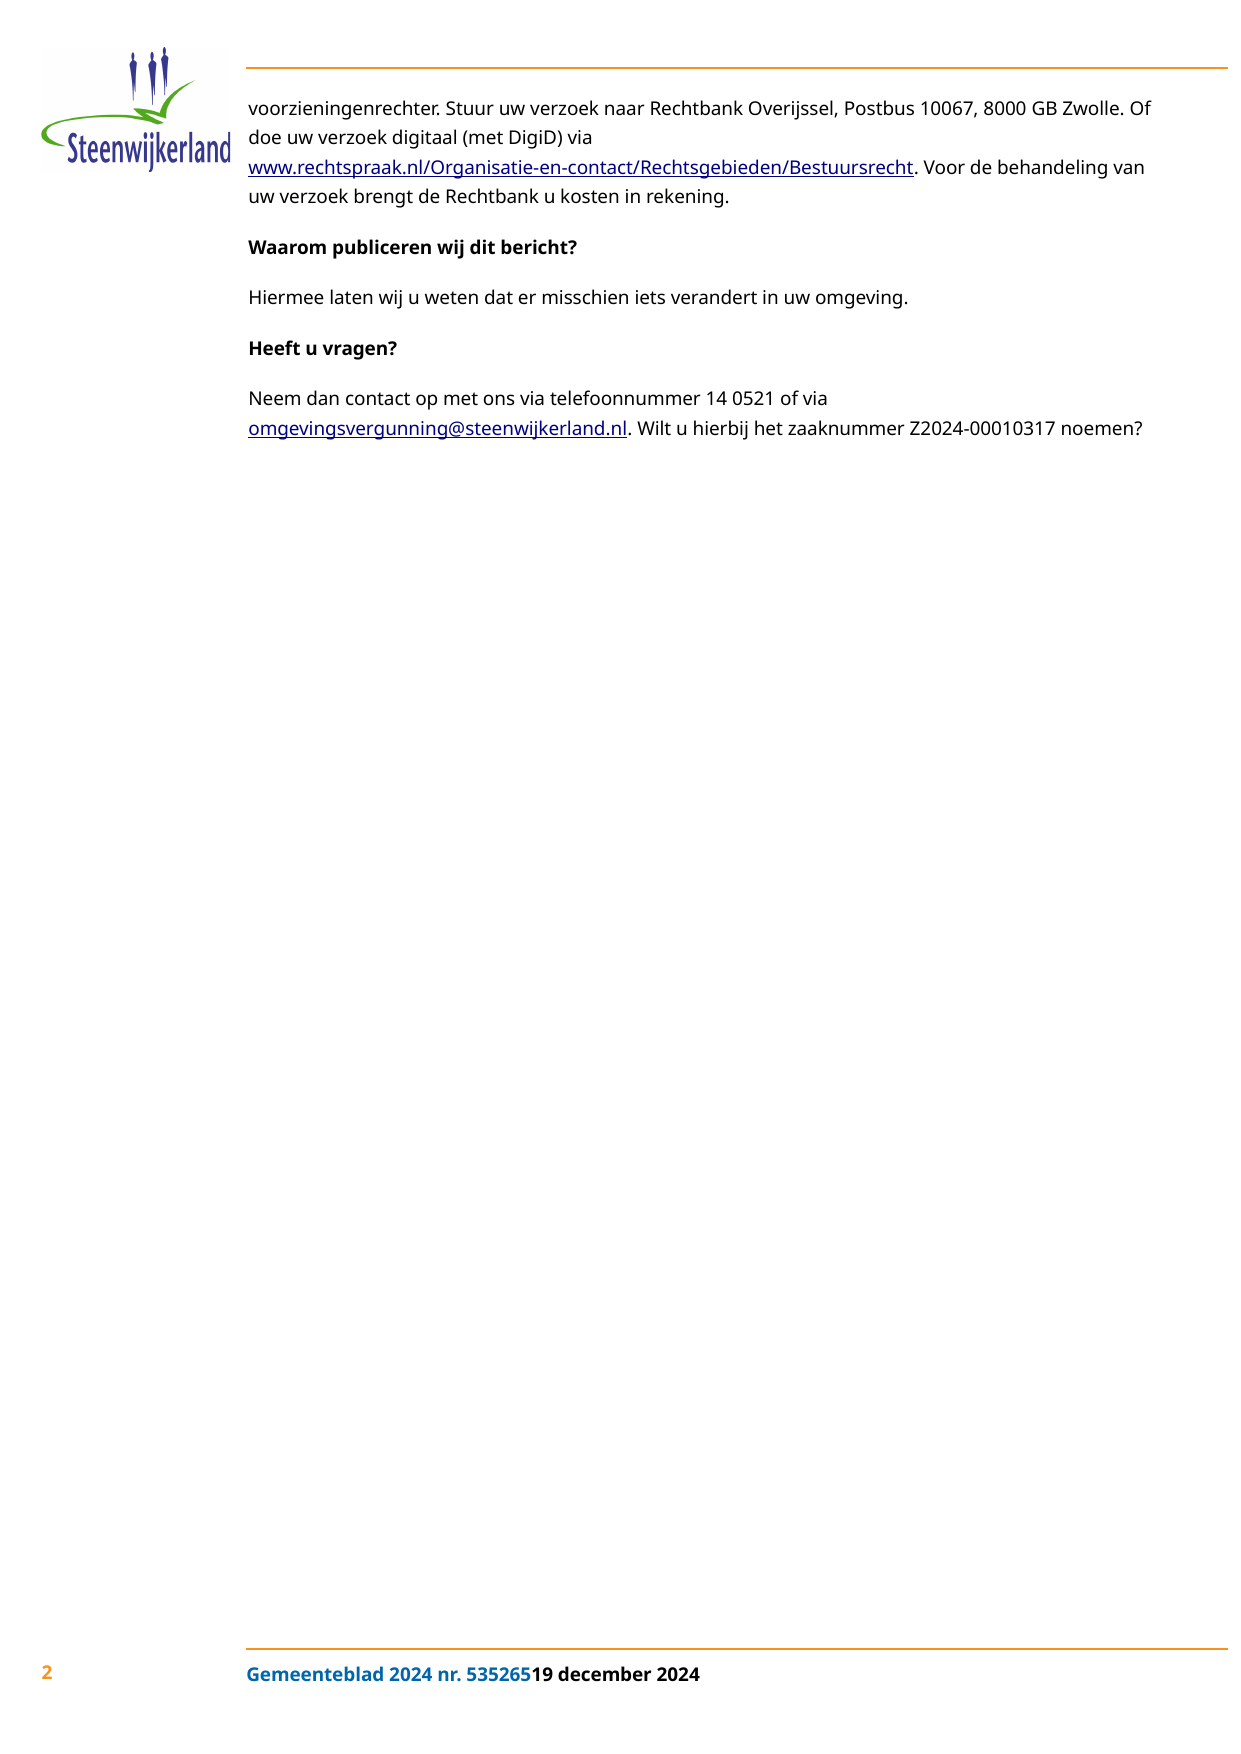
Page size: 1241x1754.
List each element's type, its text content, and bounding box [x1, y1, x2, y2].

picture [41, 47, 231, 172]
text Heeft u vragen? [248, 335, 1152, 361]
text Hiermee laten wij u weten dat er misschien iets verandert in uw omgeving. [248, 284, 1152, 310]
text Waarom publiceren wij dit bericht? [248, 234, 1152, 260]
text Neem dan contact op met ons via telefoonnummer 14 0521 of via omgevingsvergunning@steenwijkerland.nl. Wilt u hierbij het zaaknummer Z2024-00010317 noemen? [248, 385, 1152, 441]
text voorzieningenrechter. Stuur uw verzoek naar Rechtbank Overijssel, Postbus 10067, 8000 GB Zwolle. Of doe uw verzoek digitaal (met DigiD) via www.rechtspraak.nl/Organisatie-en-contact/Rechtsgebieden/Bestuursrecht. Voor de behandeling van uw verzoek brengt de Rechtbank u kosten in rekening. [248, 95, 1152, 209]
